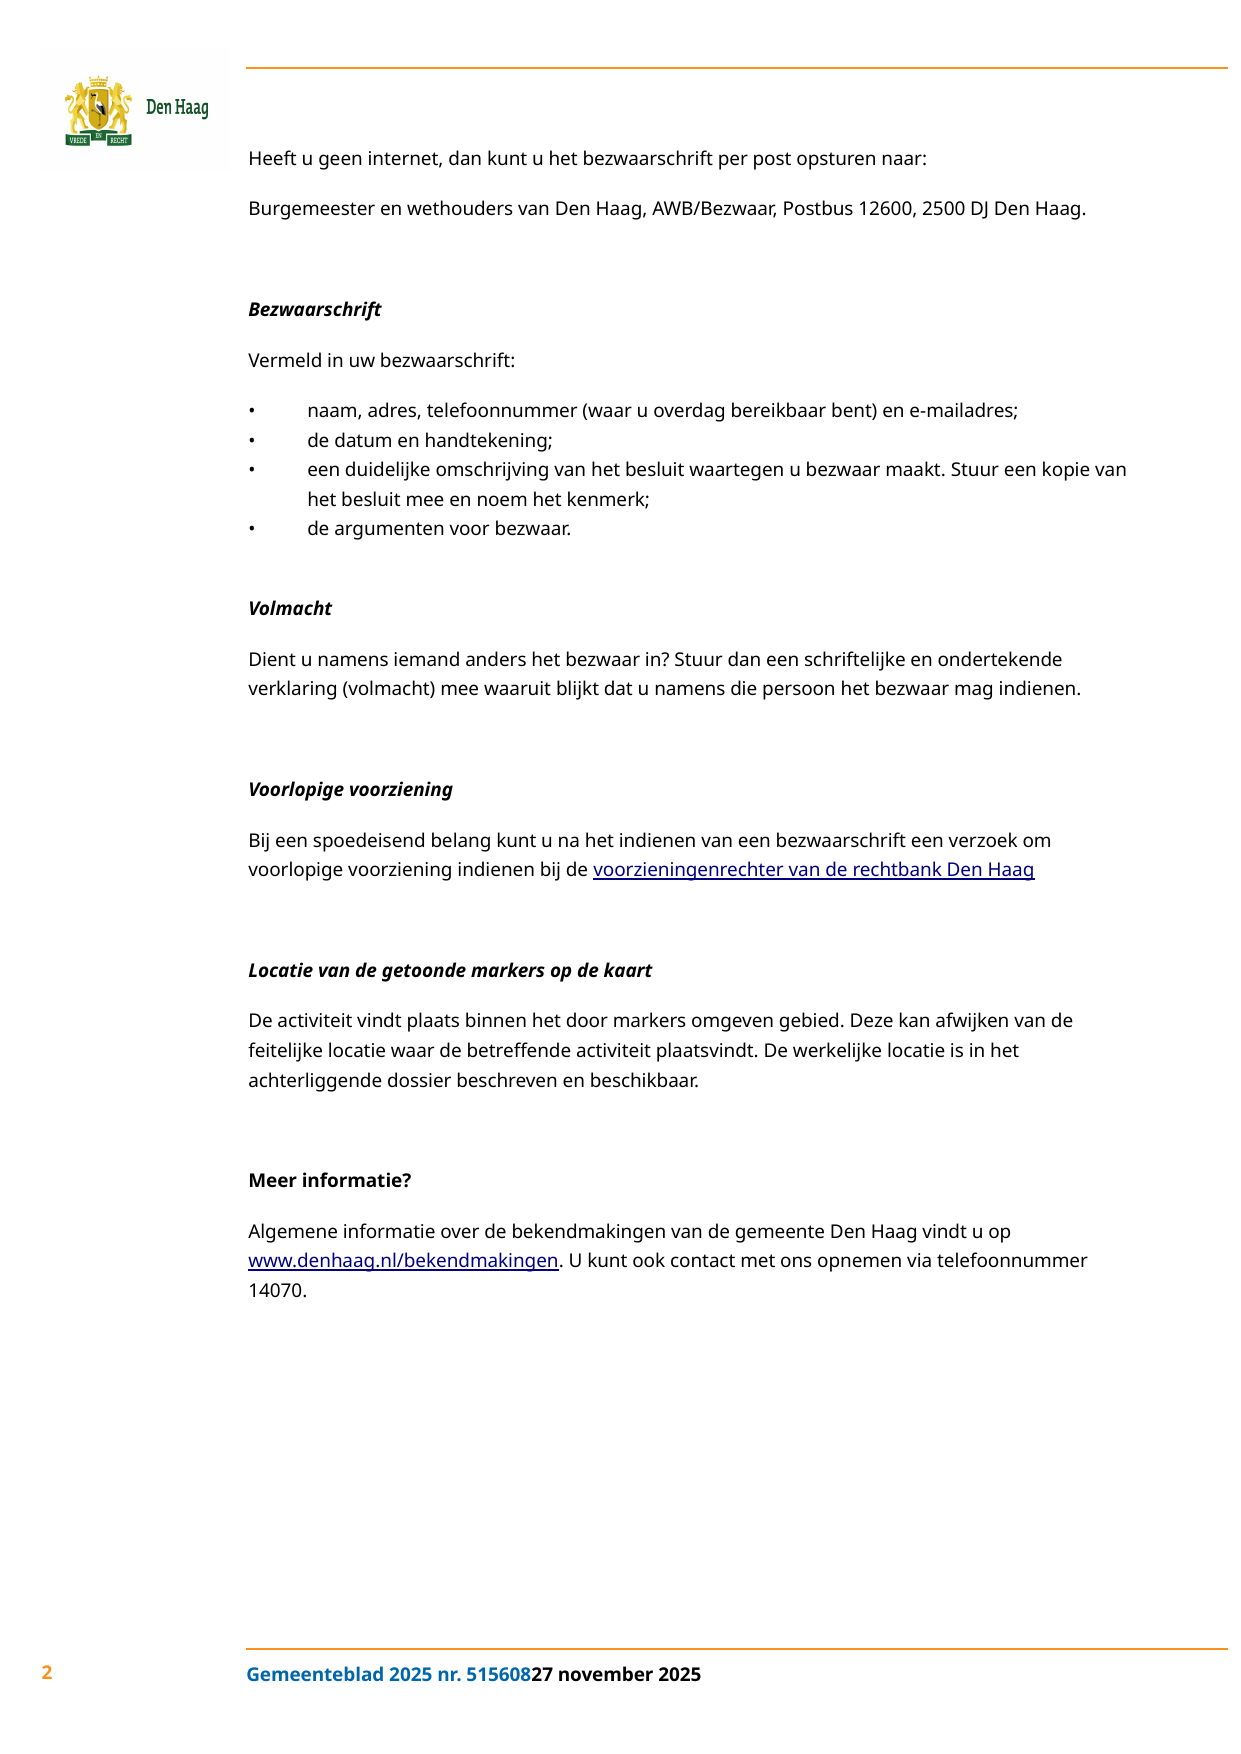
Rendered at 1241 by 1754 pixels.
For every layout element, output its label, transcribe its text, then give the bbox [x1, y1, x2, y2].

text Bezwaarschrift [248, 296, 1152, 322]
text Vermeld in uw bezwaarschrift: [248, 347, 1152, 373]
list een duidelijke omschrijving van het besluit waartegen u bezwaar maakt. Stuur een kopie van het besluit mee en noem het kenmerk; [248, 456, 1152, 512]
text Volmacht [248, 596, 1152, 621]
list de argumenten voor bezwaar. [248, 516, 1152, 541]
picture [41, 47, 231, 172]
text De activiteit vindt plaats binnen het door markers omgeven gebied. Deze kan afwijken van de feitelijke locatie waar de betreffende activiteit plaatsvindt. De werkelijke locatie is in het achterliggende dossier beschreven en beschikbaar. [248, 1008, 1152, 1093]
text Bij een spoedeisend belang kunt u na het indienen van een bezwaarschrift een verzoek om voorlopige voorziening indienen bij de voorzieningenrechter van de rechtbank Den Haag [248, 827, 1152, 882]
text Heeft u geen internet, dan kunt u het bezwaarschrift per post opsturen naar: [248, 145, 1152, 171]
list de datum en handtekening; [248, 427, 1152, 453]
text Voorlopige voorziening [248, 776, 1152, 802]
text Burgemeester en wethouders van Den Haag, AWB/Bezwaar, Postbus 12600, 2500 DJ Den Haag. [248, 196, 1152, 221]
list naam, adres, telefoonnummer (waar u overdag bereikbaar bent) en e-mailadres; [248, 397, 1152, 423]
text Algemene informatie over de bekendmakingen van de gemeente Den Haag vindt u op www.denhaag.nl/bekendmakingen. U kunt ook contact met ons opnemen via telefoonnummer 14070. [248, 1218, 1152, 1303]
text Meer informatie? [248, 1168, 1152, 1193]
text Locatie van de getoonde markers op de kaart [248, 957, 1152, 983]
text Dient u namens iemand anders het bezwaar in? Stuur dan een schriftelijke en ondertekende verklaring (volmacht) mee waaruit blijkt dat u namens die persoon het bezwaar mag indienen. [248, 646, 1152, 701]
